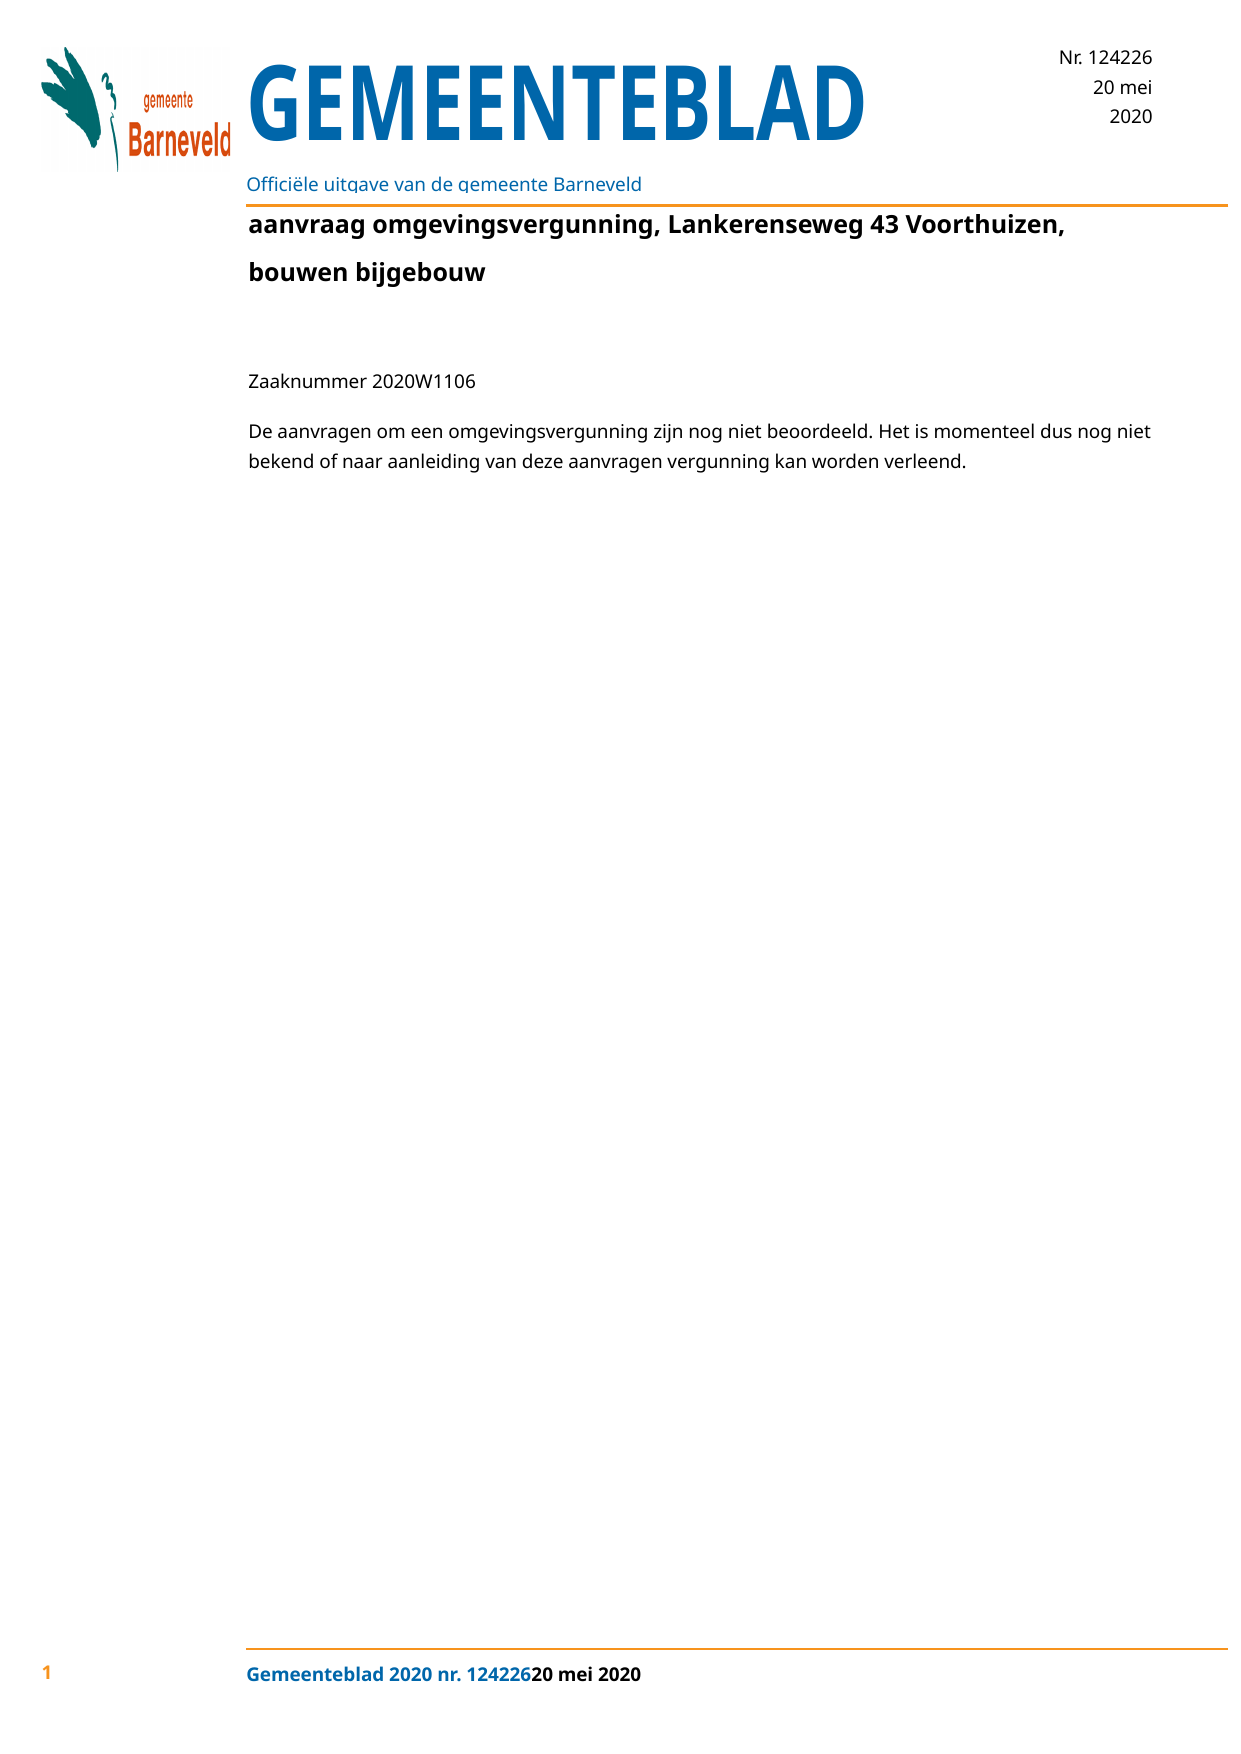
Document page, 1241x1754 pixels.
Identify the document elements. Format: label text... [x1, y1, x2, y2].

picture [41, 47, 231, 172]
text aanvraag omgevingsvergunning, Lankerenseweg 43 Voorthuizen, bouwen bijgebouw [248, 207, 1152, 288]
text Zaaknummer 2020W1106 [248, 368, 1152, 394]
text De aanvragen om een omgevingsvergunning zijn nog niet beoordeeld. Het is momenteel dus nog niet bekend of naar aanleiding van deze aanvragen vergunning kan worden verleend. [248, 419, 1152, 474]
